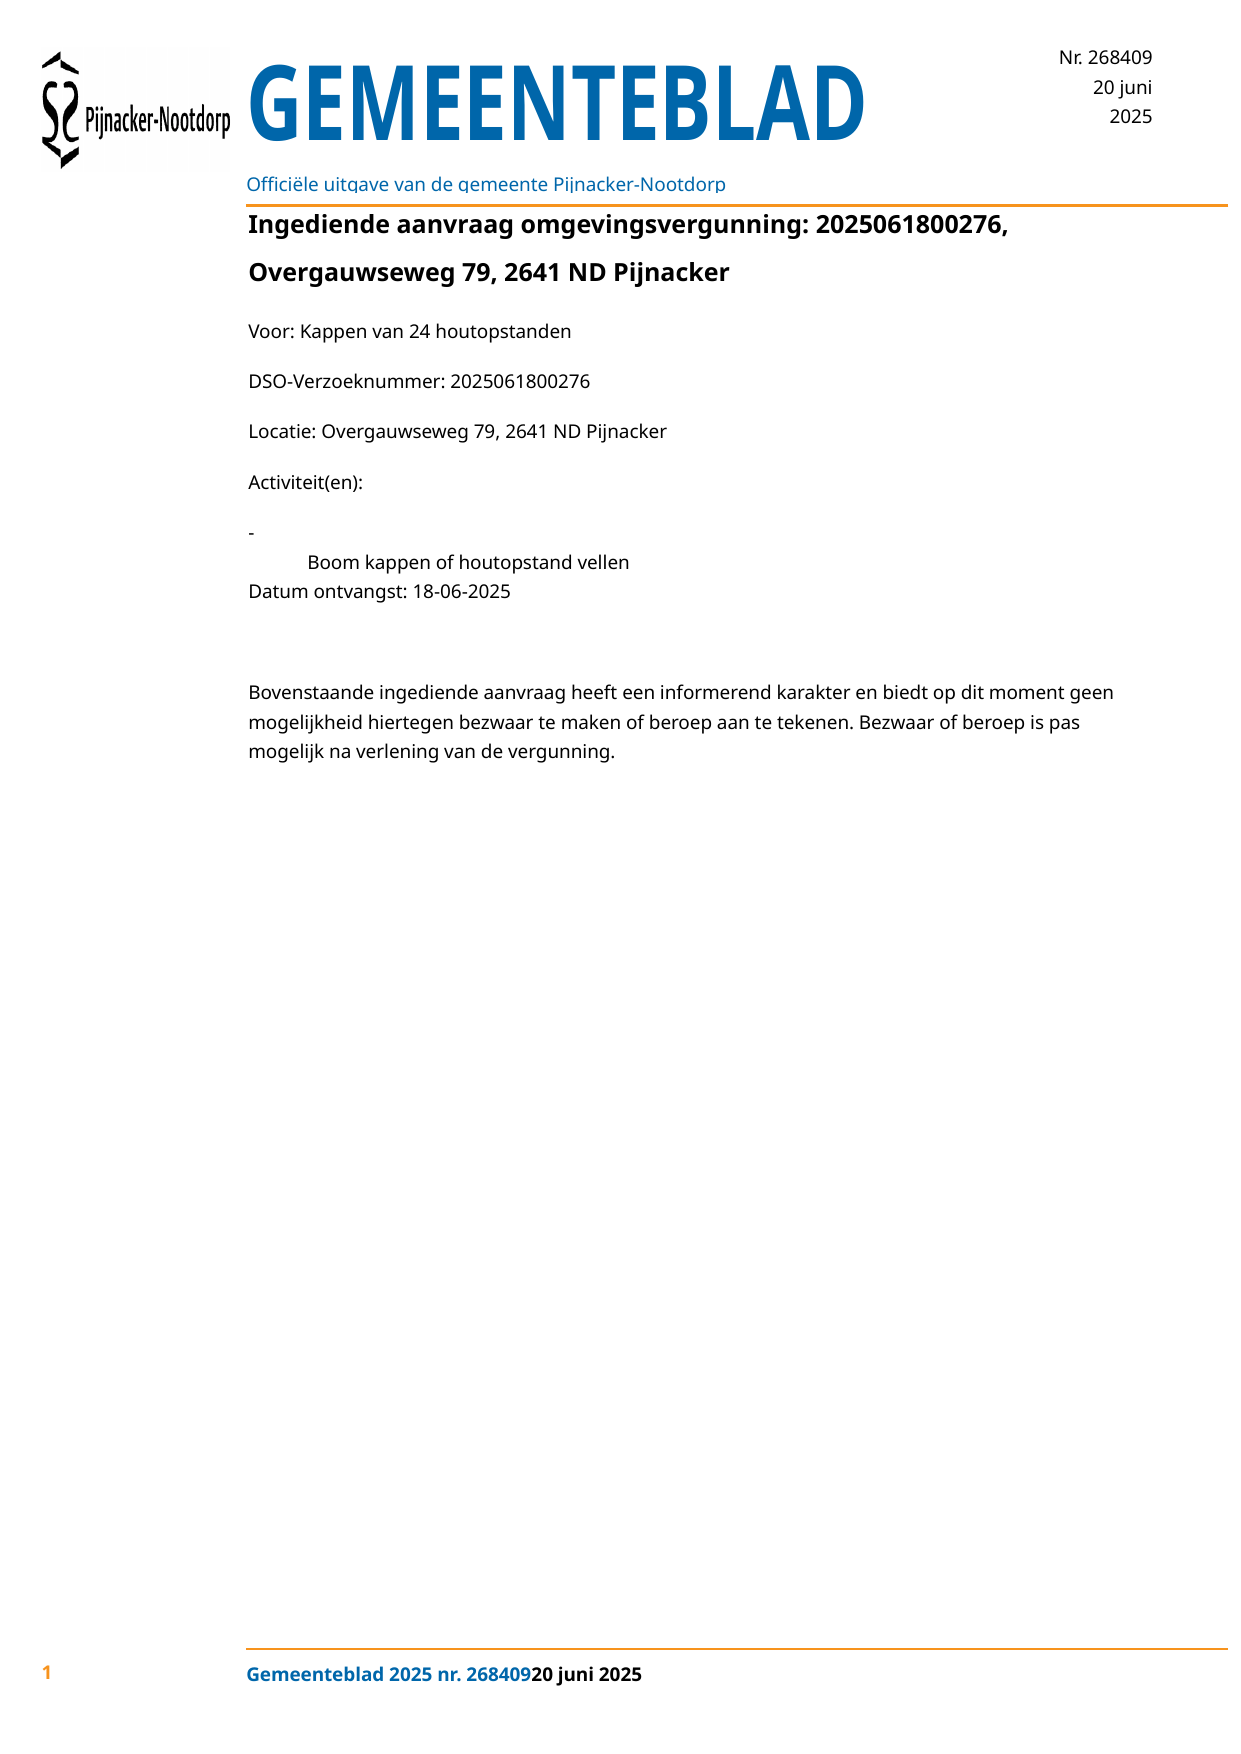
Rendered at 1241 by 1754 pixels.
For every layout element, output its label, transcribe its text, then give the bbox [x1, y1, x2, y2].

list Boom kappen of houtopstand vellen [248, 549, 1152, 575]
text Activiteit(en): [248, 469, 1152, 495]
text Locatie: Overgauwseweg 79, 2641 ND Pijnacker [248, 419, 1152, 444]
text DSO-Verzoeknummer: 2025061800276 [248, 368, 1152, 394]
text Voor: Kappen van 24 houtopstanden [248, 318, 1152, 344]
picture [41, 47, 231, 172]
text Datum ontvangst: 18-06-2025 [248, 579, 1152, 604]
text Ingediende aanvraag omgevingsvergunning: 2025061800276, Overgauwseweg 79, 2641 ND Pijnacker [248, 207, 1152, 288]
text Bovenstaande ingediende aanvraag heeft een informerend karakter en biedt op dit moment geen mogelijkheid hiertegen bezwaar te maken of beroep aan te tekenen. Bezwaar of beroep is pas mogelijk na verlening van de vergunning. [248, 679, 1152, 764]
